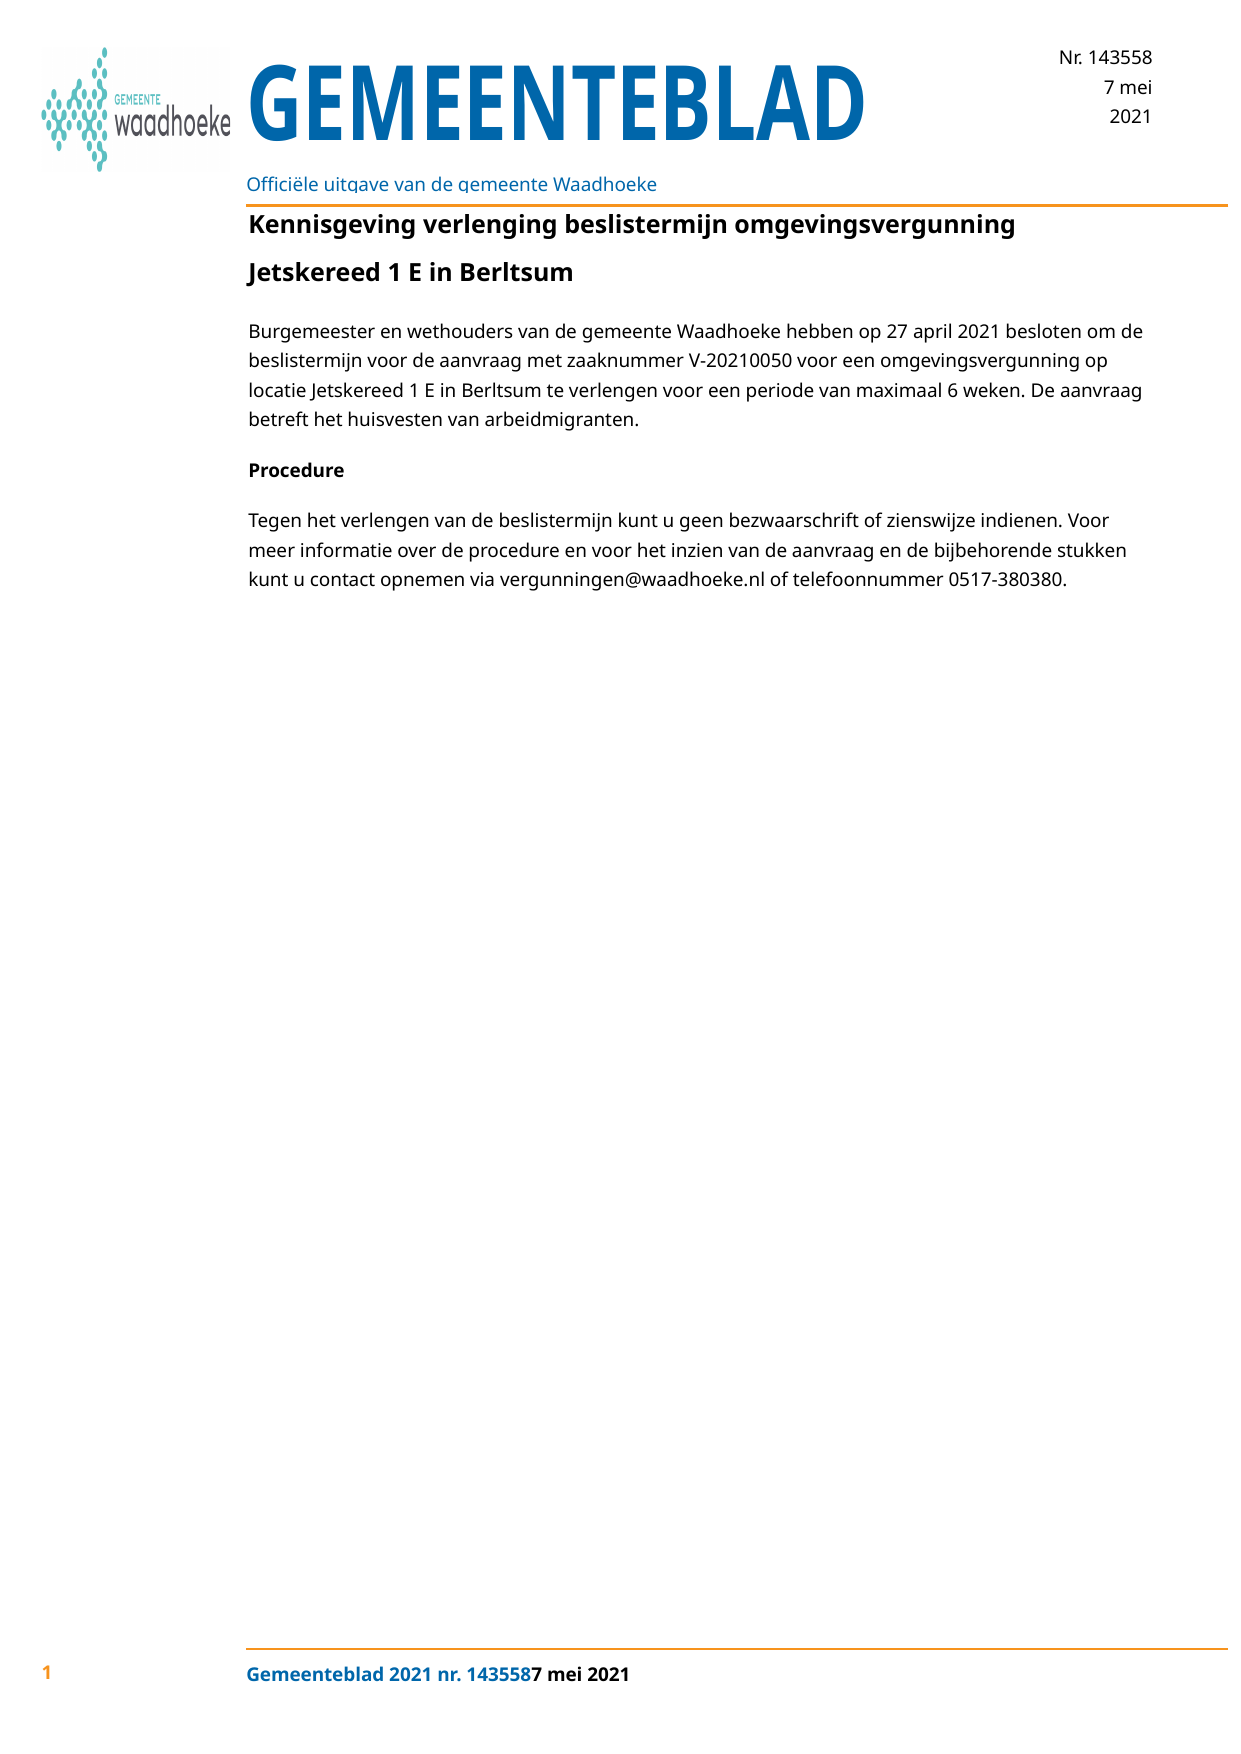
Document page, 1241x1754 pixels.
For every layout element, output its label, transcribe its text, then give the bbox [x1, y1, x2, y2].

text Burgemeester en wethouders van de gemeente Waadhoeke hebben op 27 april 2021 besloten om de beslistermijn voor de aanvraag met zaaknummer V-20210050 voor een omgevingsvergunning op locatie Jetskereed 1 E in Berltsum te verlengen voor een periode van maximaal 6 weken. De aanvraag betreft het huisvesten van arbeidmigranten. [248, 318, 1152, 432]
text Kennisgeving verlenging beslistermijn omgevingsvergunning Jetskereed 1 E in Berltsum [248, 207, 1152, 288]
text Tegen het verlengen van de beslistermijn kunt u geen bezwaarschrift of zienswijze indienen. Voor meer informatie over de procedure en voor het inzien van de aanvraag en de bijbehorende stukken kunt u contact opnemen via vergunningen@waadhoeke.nl of telefoonnummer 0517-380380. [248, 507, 1152, 592]
text Procedure [248, 457, 1152, 483]
picture [41, 47, 231, 172]
